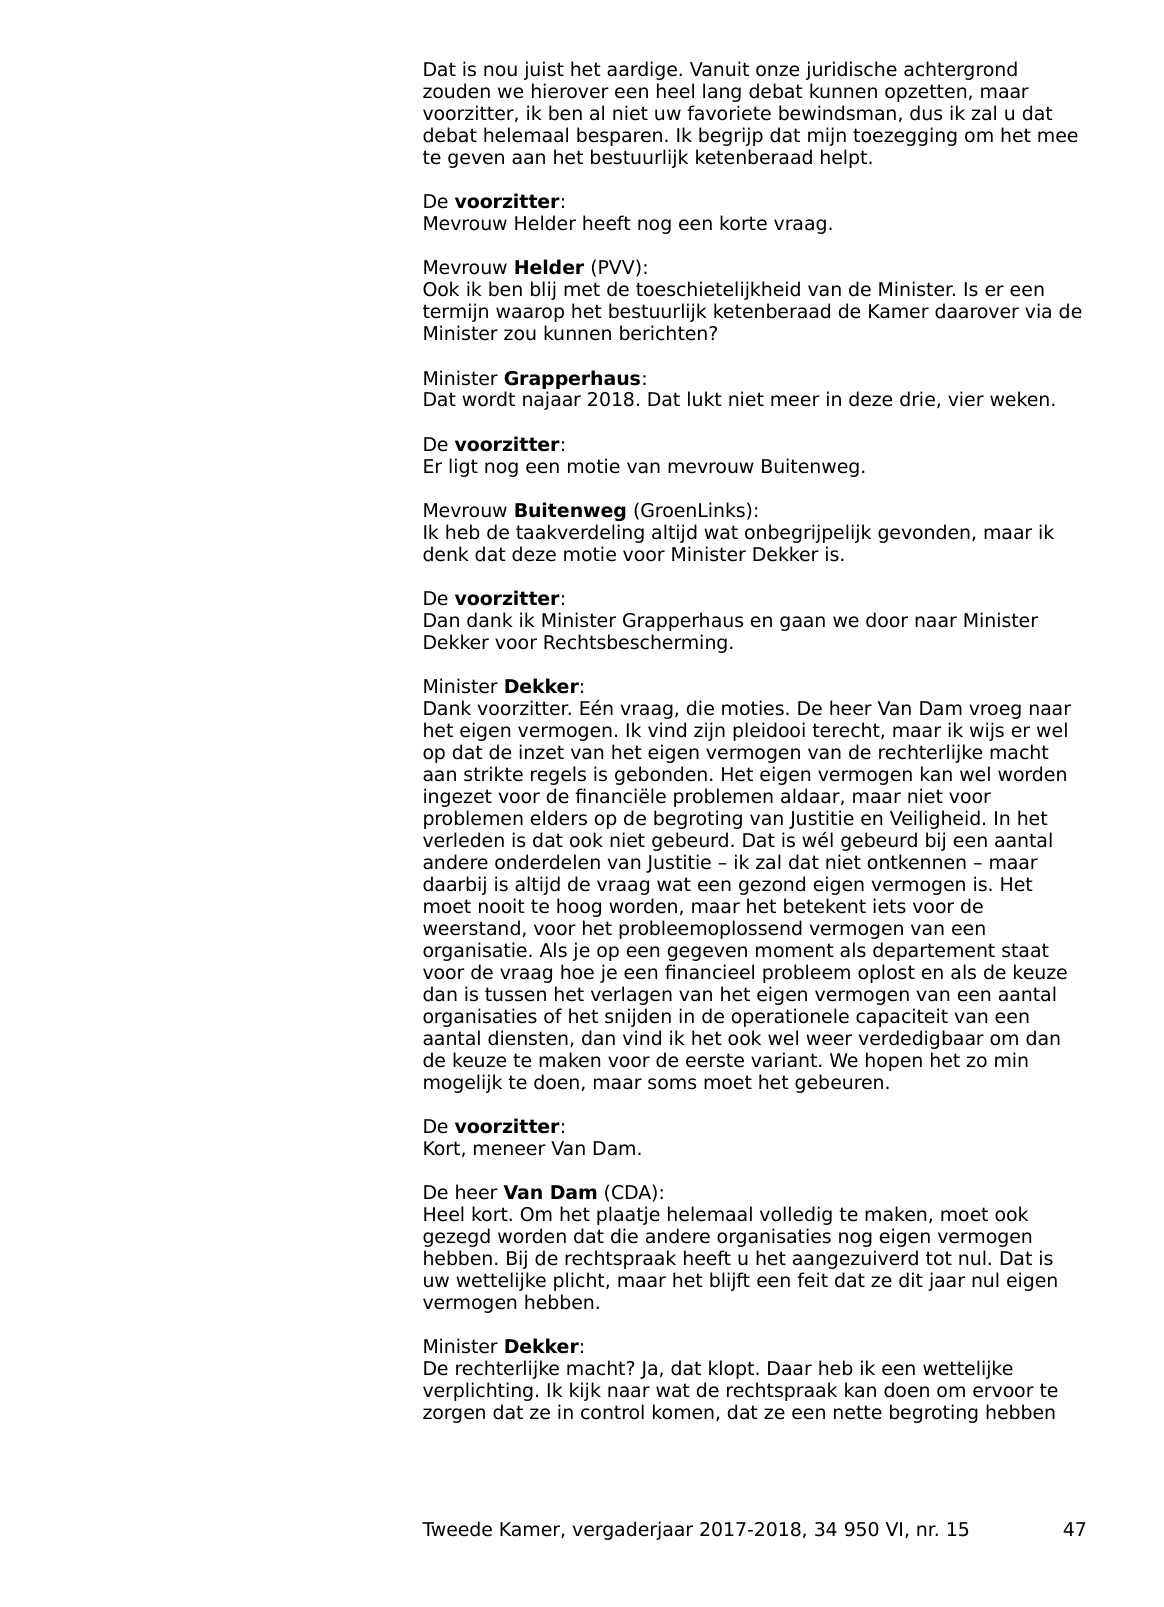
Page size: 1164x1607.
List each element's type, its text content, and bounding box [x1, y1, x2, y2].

text Dank voorzitter. Eén vraag, die moties. De heer Van Dam vroeg naar het eigen vermogen. Ik vind zijn pleidooi terecht, maar ik wijs er wel op dat de inzet van het eigen vermogen van de rechterlijke macht aan strikte regels is gebonden. Het eigen vermogen kan wel worden ingezet voor de financiële problemen aldaar, maar niet voor problemen elders op de begroting van Justitie en Veiligheid. In het verleden is dat ook niet gebeurd. Dat is wél gebeurd bij een aantal andere onderdelen van Justitie – ik zal dat niet ontkennen – maar daarbij is altijd de vraag wat een gezond eigen vermogen is. Het moet nooit te hoog worden, maar het betekent iets voor de weerstand, voor het probleemoplossend vermogen van een organisatie. Als je op een gegeven moment als departement staat voor de vraag hoe je een financieel probleem oplost en als de keuze dan is tussen het verlagen van het eigen vermogen van een aantal organisaties of het snijden in de operationele capaciteit van een aantal diensten, dan vind ik het ook wel weer verdedigbaar om dan de keuze te maken voor de eerste variant. We hopen het zo min mogelijk te doen, maar soms moet het gebeuren. [422, 698, 1087, 1093]
text Kort, meneer Van Dam. [422, 1138, 1087, 1160]
text Ook ik ben blij met de toeschietelijkheid van de Minister. Is er een termijn waarop het bestuurlijk ketenberaad de Kamer daarover via de Minister zou kunnen berichten? [422, 279, 1087, 345]
text Minister Grapperhaus: [422, 367, 1087, 389]
text Dat wordt najaar 2018. Dat lukt niet meer in deze drie, vier weken. [422, 389, 1087, 411]
text Mevrouw Helder heeft nog een korte vraag. [422, 213, 1087, 235]
text Minister Dekker: [422, 1336, 1087, 1358]
text Mevrouw Helder (PVV): [422, 257, 1087, 279]
text De voorzitter: [422, 588, 1087, 610]
text De voorzitter: [422, 191, 1087, 213]
text Minister Dekker: [422, 676, 1087, 698]
text Ik heb de taakverdeling altijd wat onbegrijpelijk gevonden, maar ik denk dat deze motie voor Minister Dekker is. [422, 522, 1087, 566]
text Dan dank ik Minister Grapperhaus en gaan we door naar Minister Dekker voor Rechtsbescherming. [422, 610, 1087, 654]
text Heel kort. Om het plaatje helemaal volledig te maken, moet ook gezegd worden dat die andere organisaties nog eigen vermogen hebben. Bij de rechtspraak heeft u het aangezuiverd tot nul. Dat is uw wettelijke plicht, maar het blijft een feit dat ze dit jaar nul eigen vermogen hebben. [422, 1204, 1087, 1314]
text De voorzitter: [422, 433, 1087, 456]
text De heer Van Dam (CDA): [422, 1182, 1087, 1204]
text Mevrouw Buitenweg (GroenLinks): [422, 500, 1087, 522]
text Er ligt nog een motie van mevrouw Buitenweg. [422, 456, 1087, 477]
text Dat is nou juist het aardige. Vanuit onze juridische achtergrond zouden we hierover een heel lang debat kunnen opzetten, maar voorzitter, ik ben al niet uw favoriete bewindsman, dus ik zal u dat debat helemaal besparen. Ik begrijp dat mijn toezegging om het mee te geven aan het bestuurlijk ketenberaad helpt. [422, 59, 1087, 169]
text De voorzitter: [422, 1116, 1087, 1138]
text De rechterlijke macht? Ja, dat klopt. Daar heb ik een wettelijke verplichting. Ik kijk naar wat de rechtspraak kan doen om ervoor te zorgen dat ze in control komen, dat ze een nette begroting hebben [422, 1358, 1087, 1424]
